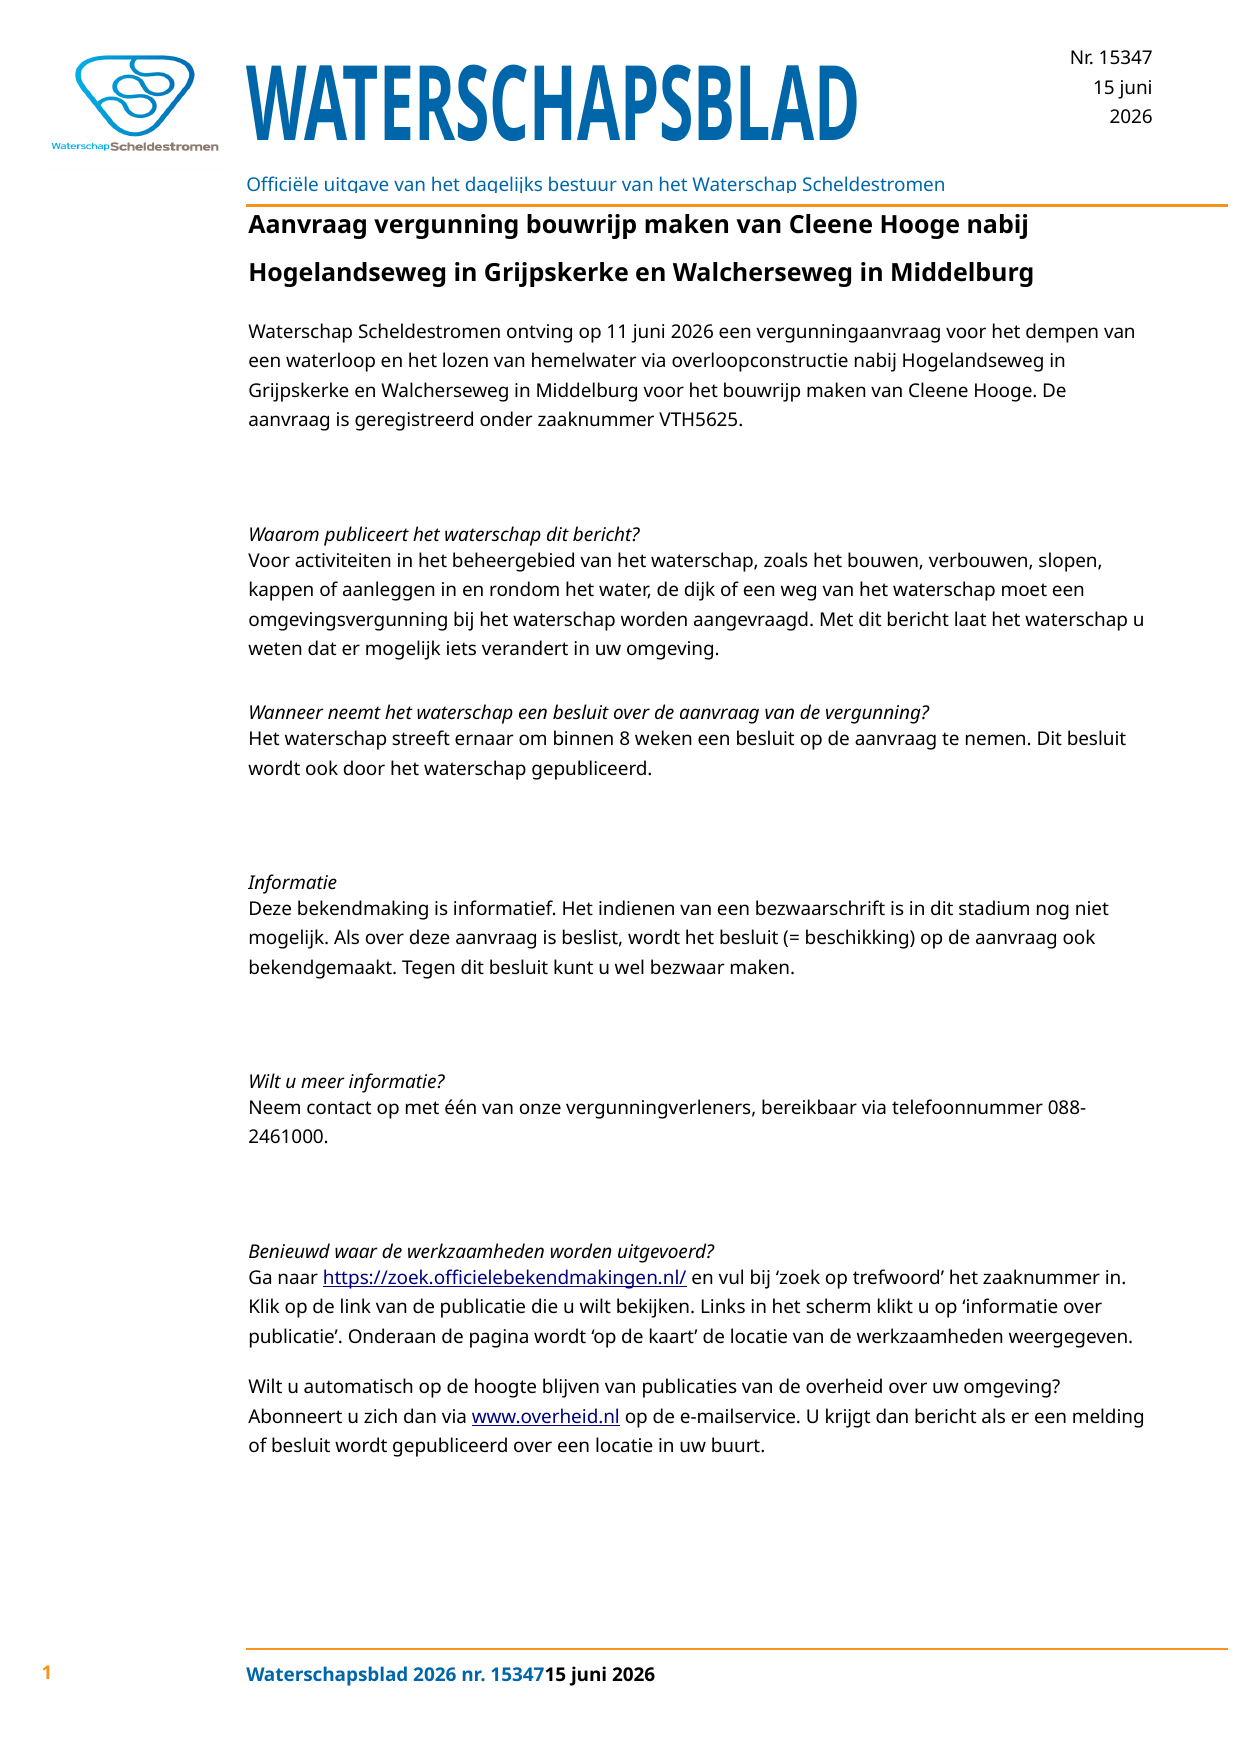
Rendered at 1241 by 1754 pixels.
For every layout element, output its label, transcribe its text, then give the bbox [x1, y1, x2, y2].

text Voor activiteiten in het beheergebied van het waterschap, zoals het bouwen, verbouwen, slopen, kappen of aanleggen in en rondom het water, de dijk of een weg van het waterschap moet een omgevingsvergunning bij het waterschap worden aangevraagd. Met dit bericht laat het waterschap u weten dat er mogelijk iets verandert in uw omgeving. [248, 547, 1152, 661]
text Ga naar https://zoek.officielebekendmakingen.nl/ en vul bij ‘zoek op trefwoord’ het zaaknummer in. Klik op de link van de publicatie die u wilt bekijken. Links in het scherm klikt u op ‘informatie over publicatie’. Onderaan de pagina wordt ‘op de kaart’ de locatie van de werkzaamheden weergegeven. [248, 1264, 1152, 1349]
text Waterschap Scheldestromen ontving op 11 juni 2026 een vergunningaanvraag voor het dempen van een waterloop en het lozen van hemelwater via overloopconstructie nabij Hogelandseweg in Grijpskerke en Walcherseweg in Middelburg voor het bouwrijp maken van Cleene Hooge. De aanvraag is geregistreerd onder zaaknummer VTH5625. [248, 318, 1152, 432]
text Wanneer neemt het waterschap een besluit over de aanvraag van de vergunning? [248, 699, 1152, 725]
text Het waterschap streeft ernaar om binnen 8 weken een besluit op de aanvraag te nemen. Dit besluit wordt ook door het waterschap gepubliceerd. [248, 725, 1152, 781]
text Aanvraag vergunning bouwrijp maken van Cleene Hooge nabij Hogelandseweg in Grijpskerke en Walcherseweg in Middelburg [248, 207, 1152, 288]
text Benieuwd waar de werkzaamheden worden uitgevoerd? [248, 1238, 1152, 1264]
text Wilt u automatisch op de hoogte blijven van publicaties van de overheid over uw omgeving? Abonneert u zich dan via www.overheid.nl op de e-mailservice. U krijgt dan bericht als er een melding of besluit wordt gepubliceerd over een locatie in uw buurt. [248, 1373, 1152, 1458]
text Deze bekendmaking is informatief. Het indienen van een bezwaarschrift is in dit stadium nog niet mogelijk. Als over deze aanvraag is beslist, wordt het besluit (= beschikking) op de aanvraag ook bekendgemaakt. Tegen dit besluit kunt u wel bezwaar maken. [248, 895, 1152, 980]
text Informatie [248, 869, 1152, 895]
text Wilt u meer informatie? [248, 1068, 1152, 1094]
text Waarom publiceert het waterschap dit bericht? [248, 521, 1152, 547]
picture [41, 47, 231, 172]
text Neem contact op met één van onze vergunningverleners, bereikbaar via telefoonnummer 088-2461000. [248, 1094, 1152, 1149]
